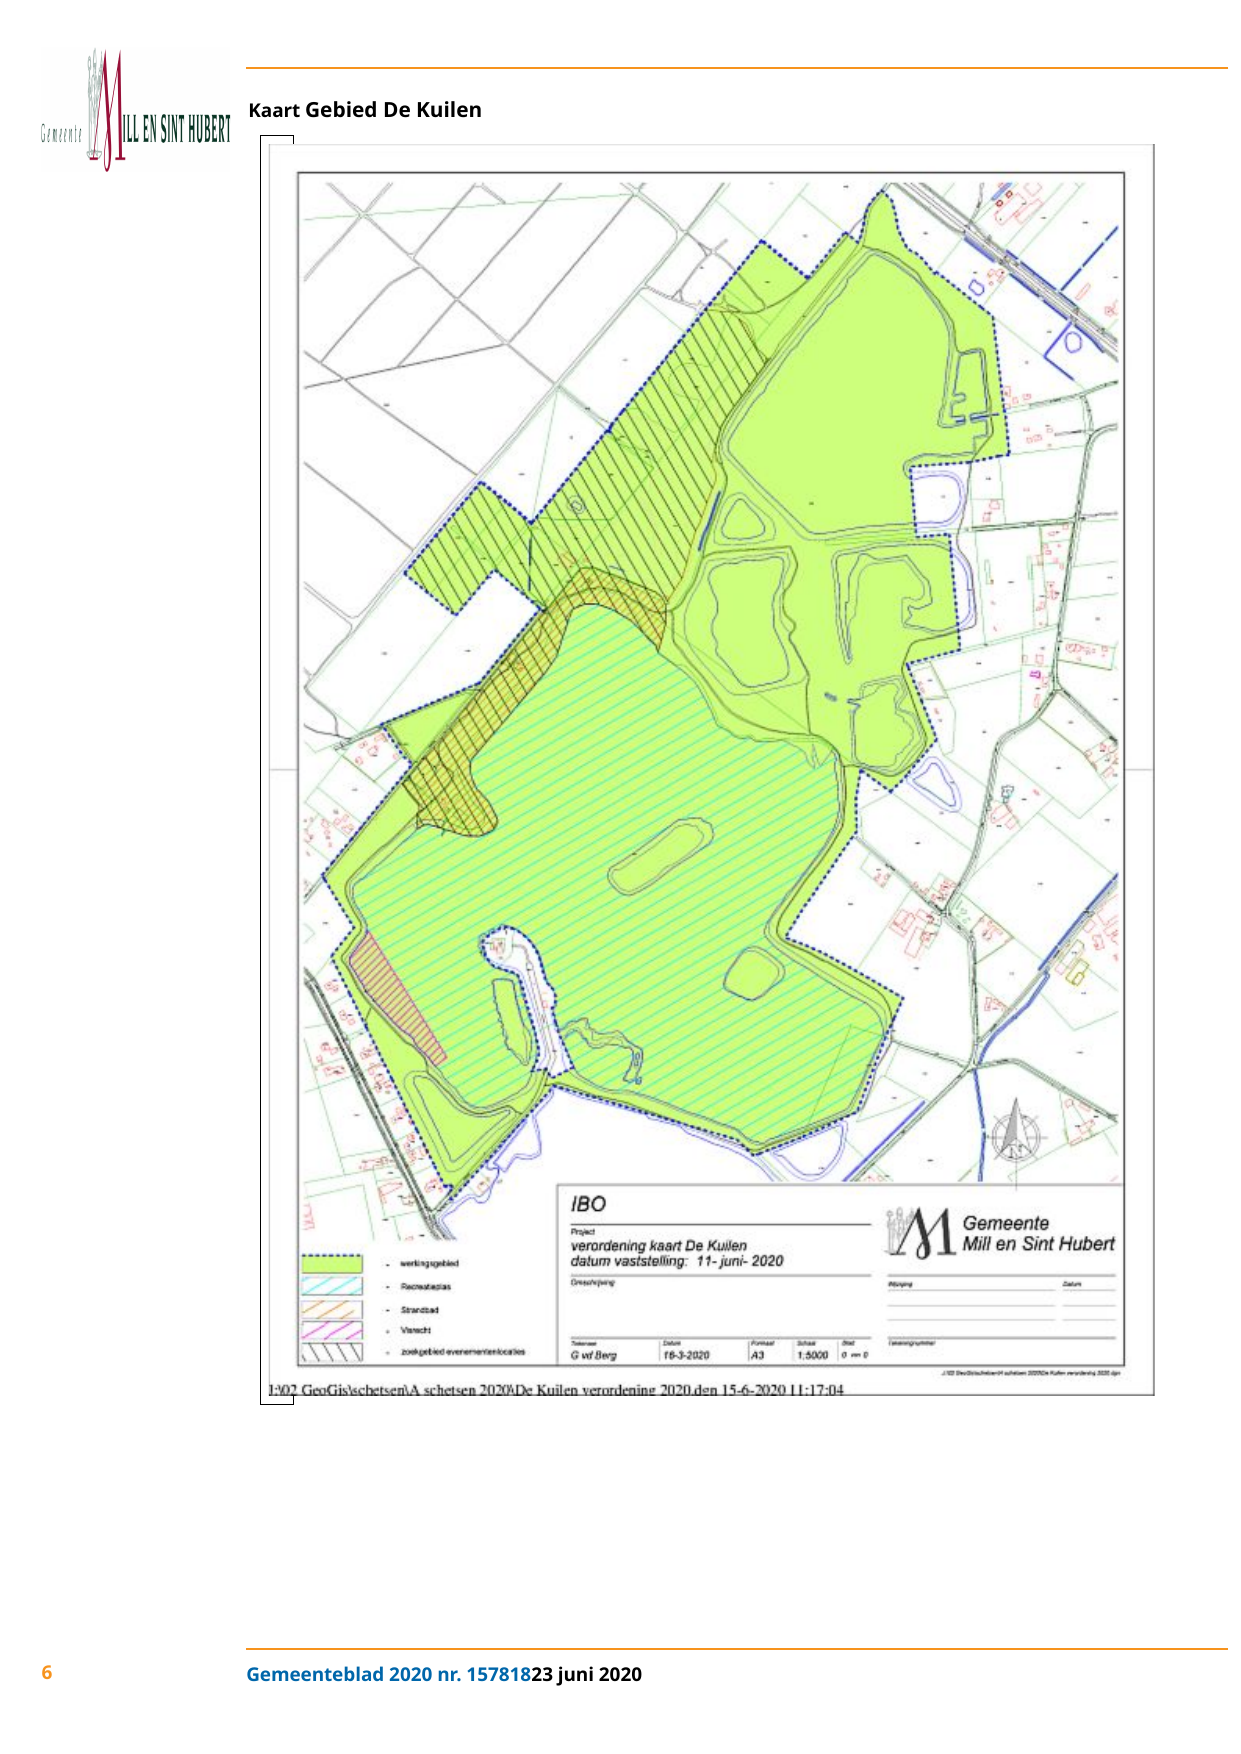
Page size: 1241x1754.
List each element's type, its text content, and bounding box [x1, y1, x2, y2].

picture [41, 47, 231, 172]
picture [268, 144, 1155, 1396]
text Kaart Gebied De Kuilen [248, 95, 1152, 123]
